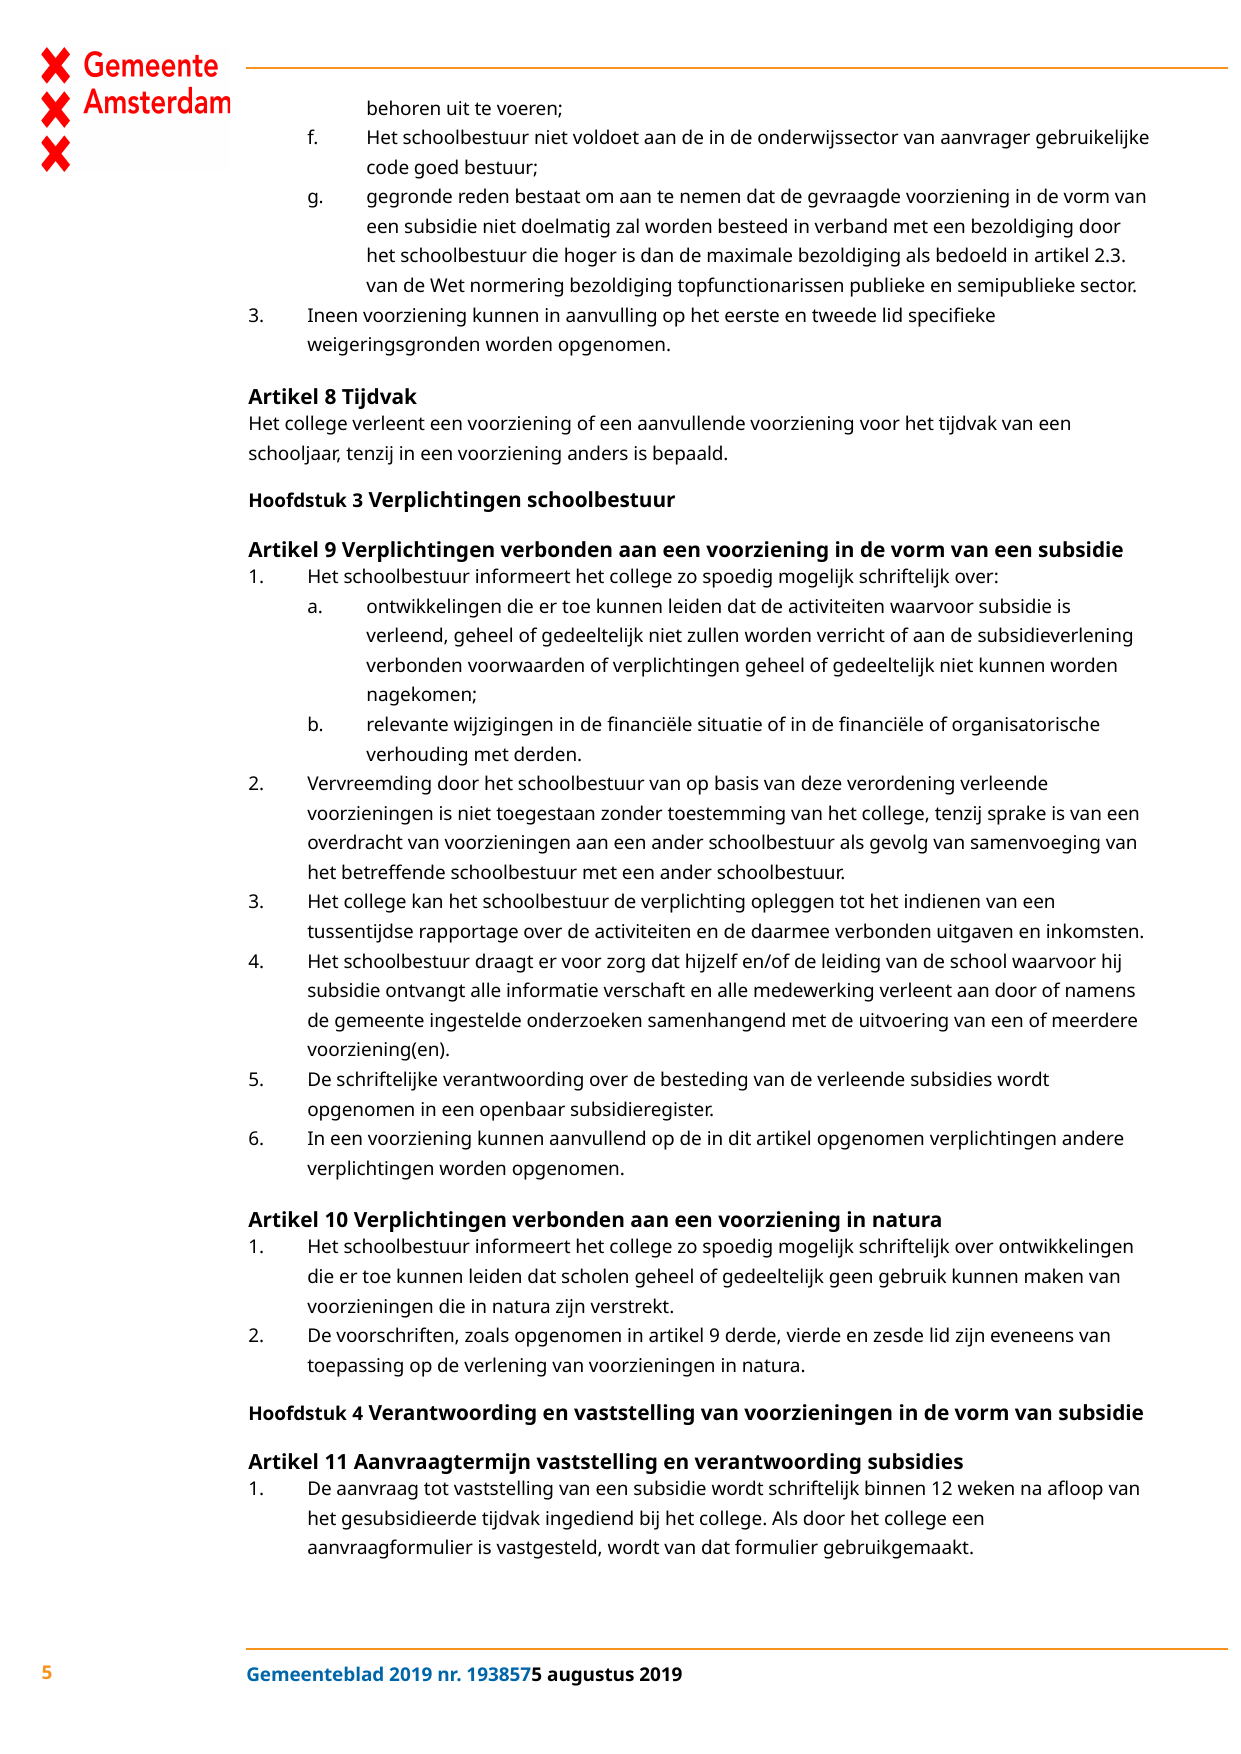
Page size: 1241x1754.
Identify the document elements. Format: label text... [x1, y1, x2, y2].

text Artikel 9 Verplichtingen verbonden aan een voorziening in de vorm van een subsidie [248, 535, 1152, 563]
text Artikel 11 Aanvraagtermijn vaststelling en verantwoording subsidies [248, 1447, 1152, 1475]
list relevante wijzigingen in de financiële situatie of in de financiële of organisatorische verhouding met derden. [307, 711, 1152, 766]
list De voorschriften, zoals opgenomen in artikel 9 derde, vierde en zesde lid zijn eveneens van toepassing op de verlening van voorzieningen in natura. [248, 1322, 1152, 1378]
text Het college verleent een voorziening of een aanvullende voorziening voor het tijdvak van een schooljaar, tenzij in een voorziening anders is bepaald. [248, 410, 1152, 466]
text Artikel 10 Verplichtingen verbonden aan een voorziening in natura [248, 1205, 1152, 1234]
list Het college kan het schoolbestuur de verplichting opleggen tot het indienen van een tussentijdse rapportage over de activiteiten en de daarmee verbonden uitgaven en inkomsten. [248, 889, 1152, 944]
list Ineen voorziening kunnen in aanvulling op het eerste en tweede lid specifieke weigeringsgronden worden opgenomen. [248, 302, 1152, 357]
text Hoofdstuk 4 Verantwoording en vaststelling van voorzieningen in de vorm van subsidie [248, 1398, 1152, 1426]
text Artikel 8 Tijdvak [248, 382, 1152, 410]
text Hoofdstuk 3 Verplichtingen schoolbestuur [248, 486, 1152, 514]
list De schriftelijke verantwoording over de besteding van de verleende subsidies wordt opgenomen in een openbaar subsidieregister. [248, 1066, 1152, 1121]
list Vervreemding door het schoolbestuur van op basis van deze verordening verleende voorzieningen is niet toegestaan zonder toestemming van het college, tenzij sprake is van een overdracht van voorzieningen aan een ander schoolbestuur als gevolg van samenvoeging van het betreffende schoolbestuur met een ander schoolbestuur. [248, 770, 1152, 885]
picture [41, 47, 231, 172]
list behoren uit te voeren; [307, 95, 1152, 121]
list Het schoolbestuur informeert het college zo spoedig mogelijk schriftelijk over ontwikkelingen die er toe kunnen leiden dat scholen geheel of gedeeltelijk geen gebruik kunnen maken van voorzieningen die in natura zijn verstrekt. [248, 1234, 1152, 1319]
list Het schoolbestuur informeert het college zo spoedig mogelijk schriftelijk over: [248, 563, 1152, 589]
list gegronde reden bestaat om aan te nemen dat de gevraagde voorziening in de vorm van een subsidie niet doelmatig zal worden besteed in verband met een bezoldiging door het schoolbestuur die hoger is dan de maximale bezoldiging als bedoeld in artikel 2.3. van de Wet normering bezoldiging topfunctionarissen publieke en semipublieke sector. [307, 183, 1152, 298]
list Het schoolbestuur niet voldoet aan de in de onderwijssector van aanvrager gebruikelijke code goed bestuur; [307, 124, 1152, 180]
list In een voorziening kunnen aanvullend op de in dit artikel opgenomen verplichtingen andere verplichtingen worden opgenomen. [248, 1125, 1152, 1181]
list ontwikkelingen die er toe kunnen leiden dat de activiteiten waarvoor subsidie is verleend, geheel of gedeeltelijk niet zullen worden verricht of aan de subsidieverlening verbonden voorwaarden of verplichtingen geheel of gedeeltelijk niet kunnen worden nagekomen; [307, 593, 1152, 707]
list De aanvraag tot vaststelling van een subsidie wordt schriftelijk binnen 12 weken na afloop van het gesubsidieerde tijdvak ingediend bij het college. Als door het college een aanvraagformulier is vastgesteld, wordt van dat formulier gebruikgemaakt. [248, 1475, 1152, 1560]
list Het schoolbestuur draagt er voor zorg dat hijzelf en/of de leiding van de school waarvoor hij subsidie ontvangt alle informatie verschaft en alle medewerking verleent aan door of namens de gemeente ingestelde onderzoeken samenhangend met de uitvoering van een of meerdere voorziening(en). [248, 948, 1152, 1062]
